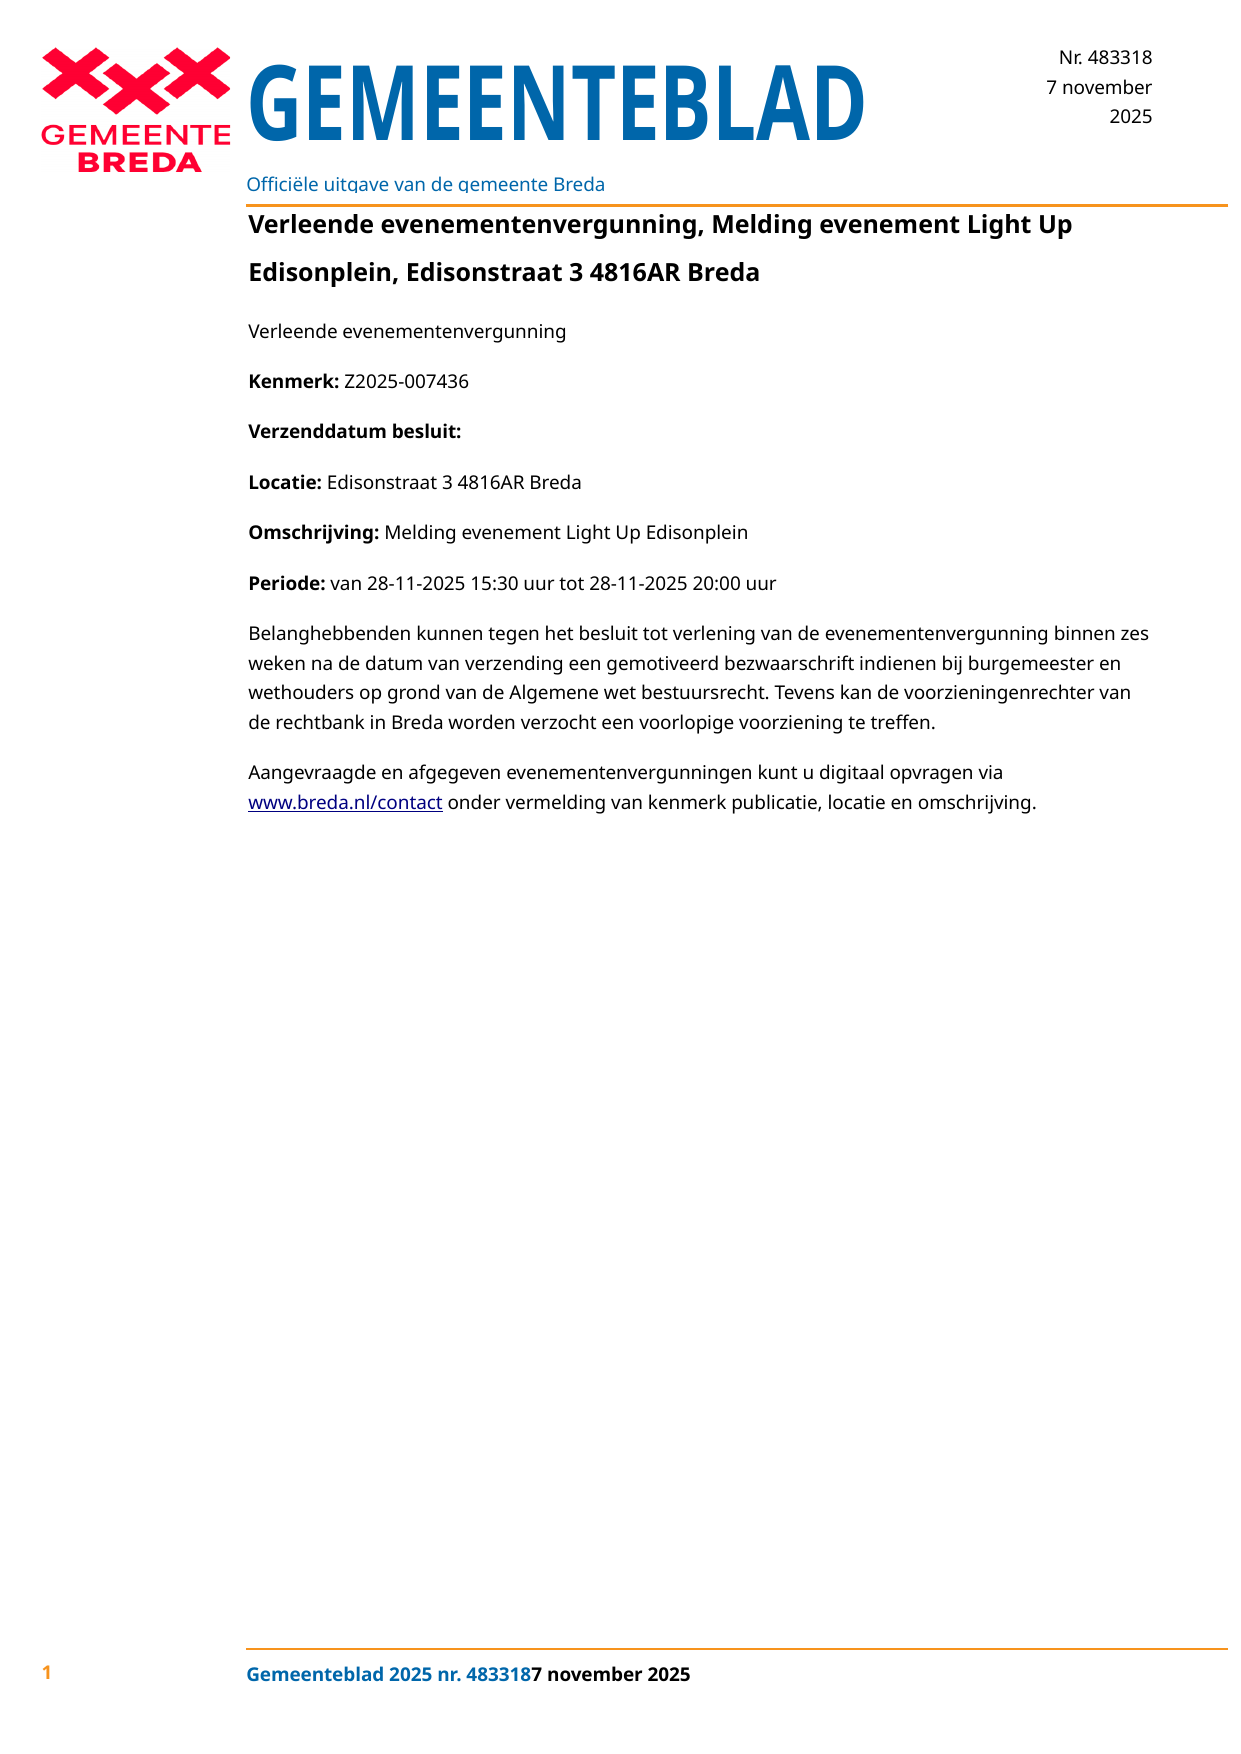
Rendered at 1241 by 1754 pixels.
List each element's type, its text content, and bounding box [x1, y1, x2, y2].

text Aangevraagde en afgegeven evenementenvergunningen kunt u digitaal opvragen via www.breda.nl/contact onder vermelding van kenmerk publicatie, locatie en omschrijving. [248, 759, 1152, 815]
text Verzenddatum besluit: [248, 419, 1152, 444]
picture [41, 47, 231, 172]
text Verleende evenementenvergunning, Melding evenement Light Up Edisonplein, Edisonstraat 3 4816AR Breda [248, 207, 1152, 288]
text Belanghebbenden kunnen tegen het besluit tot verlening van de evenementenvergunning binnen zes weken na de datum van verzending een gemotiveerd bezwaarschrift indienen bij burgemeester en wethouders op grond van de Algemene wet bestuursrecht. Tevens kan de voorzieningenrechter van de rechtbank in Breda worden verzocht een voorlopige voorziening te treffen. [248, 620, 1152, 735]
text Locatie: Edisonstraat 3 4816AR Breda [248, 469, 1152, 495]
text Omschrijving: Melding evenement Light Up Edisonplein [248, 519, 1152, 545]
text Periode: van 28-11-2025 15:30 uur tot 28-11-2025 20:00 uur [248, 570, 1152, 596]
text Kenmerk: Z2025-007436 [248, 368, 1152, 394]
text Verleende evenementenvergunning [248, 318, 1152, 344]
